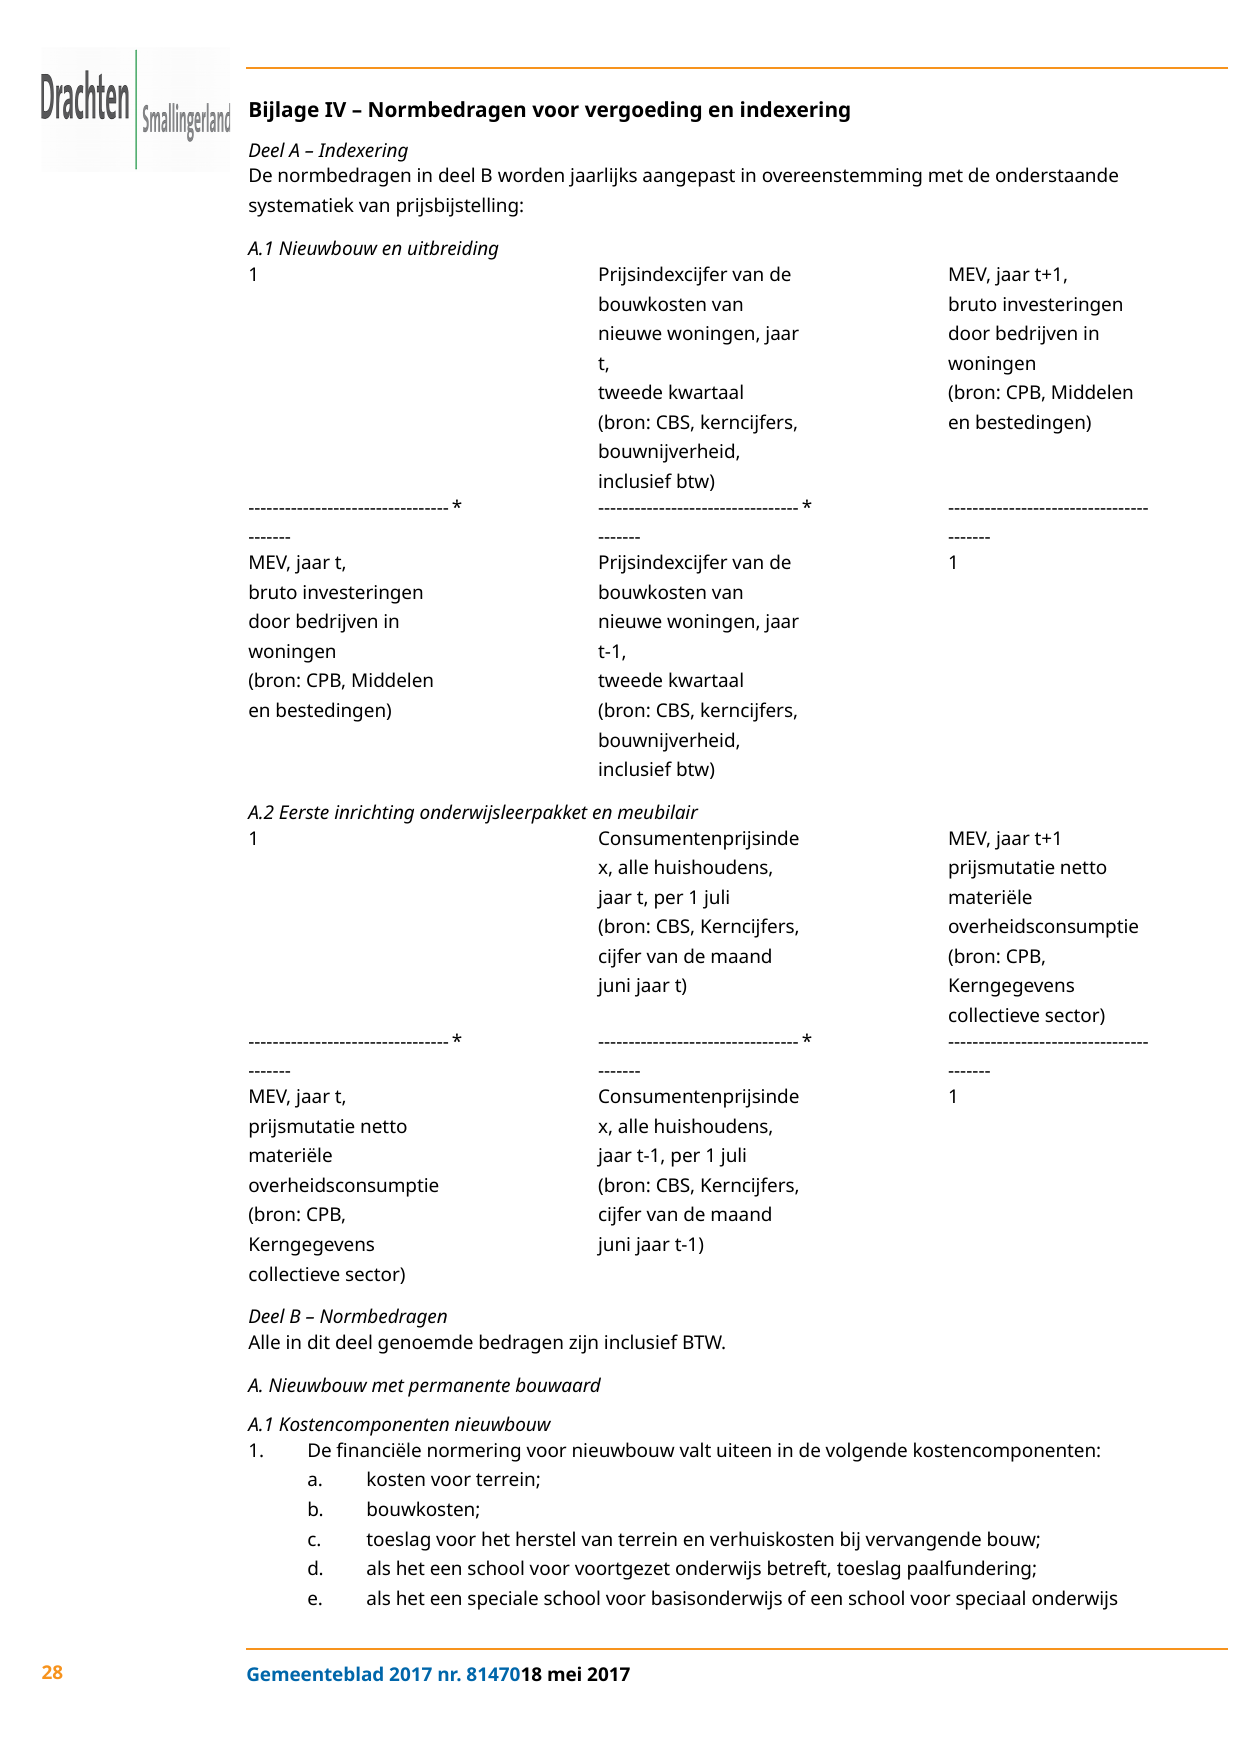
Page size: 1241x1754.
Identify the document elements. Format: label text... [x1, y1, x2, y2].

table_cell ---------------------------------------- [598, 494, 802, 549]
text Bijlage IV – Normbedragen voor vergoeding en indexering [248, 95, 1152, 123]
table_cell [452, 1083, 598, 1286]
list bouwkosten; [307, 1496, 1152, 1522]
table_header MEV, jaar t+1 prijsmutatie netto materiële overheidsconsumptie (bron: CPB, Kerngegevens collectieve sector) [948, 825, 1152, 1028]
table_cell Consumentenprijsindex, alle huishoudens, jaar t-1, per 1 juli (bron: CBS, Kerncijfers, cijfer van de maand juni jaar t-1) [598, 1083, 802, 1286]
list als het een school voor voortgezet onderwijs betreft, toeslag paalfundering; [307, 1555, 1152, 1581]
table_header [802, 825, 948, 1028]
table_header [452, 261, 598, 494]
table_cell ---------------------------------------- [948, 494, 1152, 549]
picture [41, 47, 231, 172]
table_header 1 [248, 825, 452, 1028]
table_header Consumentenprijsindex, alle huishoudens, jaar t, per 1 juli (bron: CBS, Kerncijfers, cijfer van de maand juni jaar t) [598, 825, 802, 1028]
text Deel B – Normbedragen [248, 1303, 1152, 1329]
text A.2 Eerste inrichting onderwijsleerpakket en meubilair [248, 799, 1152, 824]
table_header Prijsindexcijfer van de bouwkosten van nieuwe woningen, jaar t, tweede kwartaal (bron: CBS, kerncijfers, bouwnijverheid, inclusief btw) [598, 261, 802, 494]
table_cell 1 [948, 549, 1152, 782]
text Deel A – Indexering [248, 137, 1152, 163]
table_header [452, 825, 598, 1028]
table_cell * [802, 1028, 948, 1083]
table_cell 1 [948, 1083, 1152, 1286]
table_header MEV, jaar t+1, bruto investeringen door bedrijven in woningen (bron: CPB, Middelen en bestedingen) [948, 261, 1152, 494]
table_cell ---------------------------------------- [948, 1028, 1152, 1083]
text A.1 Kostencomponenten nieuwbouw [248, 1411, 1152, 1437]
list kosten voor terrein; [307, 1467, 1152, 1492]
table_cell [802, 1083, 948, 1286]
list De financiële normering voor nieuwbouw valt uiteen in de volgende kostencomponenten: [248, 1437, 1152, 1463]
table_cell [452, 549, 598, 782]
text Alle in dit deel genoemde bedragen zijn inclusief BTW. [248, 1329, 1152, 1355]
table_header 1 [248, 261, 452, 494]
table_header [802, 261, 948, 494]
table_cell Prijsindexcijfer van de bouwkosten van nieuwe woningen, jaar t-1, tweede kwartaal (bron: CBS, kerncijfers, bouwnijverheid, inclusief btw) [598, 549, 802, 782]
table_cell ---------------------------------------- [248, 494, 452, 549]
table_cell * [452, 1028, 598, 1083]
text A. Nieuwbouw met permanente bouwaard [248, 1372, 1152, 1398]
list toeslag voor het herstel van terrein en verhuiskosten bij vervangende bouw; [307, 1526, 1152, 1552]
text A.1 Nieuwbouw en uitbreiding [248, 235, 1152, 261]
table_cell MEV, jaar t, prijsmutatie netto materiële overheidsconsumptie (bron: CPB, Kerngegevens collectieve sector) [248, 1083, 452, 1286]
table_cell ---------------------------------------- [248, 1028, 452, 1083]
table_cell * [802, 494, 948, 549]
text De normbedragen in deel B worden jaarlijks aangepast in overeenstemming met de onderstaande systematiek van prijsbijstelling: [248, 163, 1152, 218]
table_cell ---------------------------------------- [598, 1028, 802, 1083]
table_cell * [452, 494, 598, 549]
table_cell MEV, jaar t, bruto investeringen door bedrijven in woningen (bron: CPB, Middelen en bestedingen) [248, 549, 452, 782]
table_cell [802, 549, 948, 782]
list als het een speciale school voor basisonderwijs of een school voor speciaal onderwijs [307, 1585, 1152, 1611]
